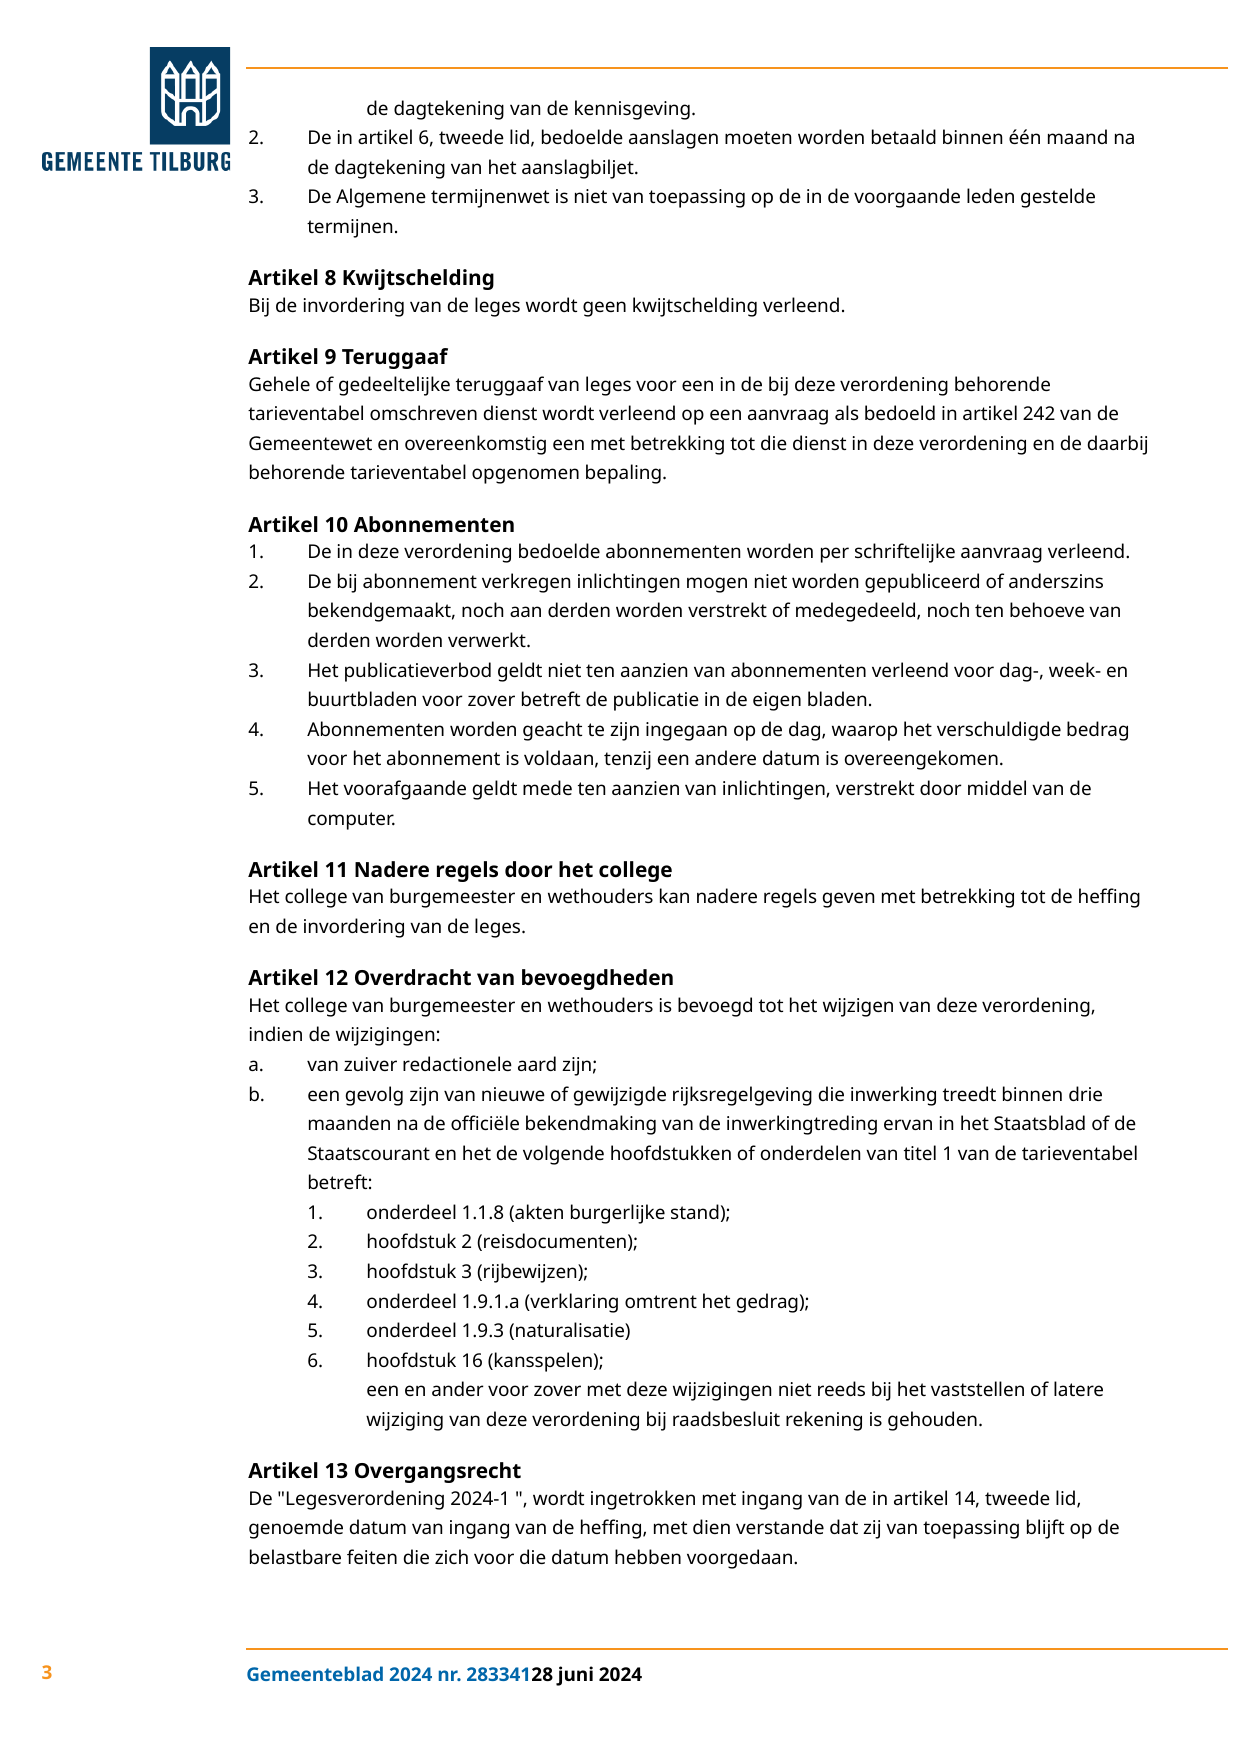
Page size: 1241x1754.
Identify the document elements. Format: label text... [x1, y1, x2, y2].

picture [41, 47, 231, 172]
text Het college van burgemeester en wethouders is bevoegd tot het wijzigen van deze verordening, indien de wijzigingen: [248, 992, 1152, 1047]
list hoofdstuk 3 (rijbewijzen); [307, 1258, 1152, 1284]
list een gevolg zijn van nieuwe of gewijzigde rijksregelgeving die inwerking treedt binnen drie maanden na de officiële bekendmaking van de inwerkingtreding ervan in het Staatsblad of de Staatscourant en het de volgende hoofdstukken of onderdelen van titel 1 van de tarieventabel betreft: [248, 1081, 1152, 1195]
list onderdeel 1.9.1.a (verklaring omtrent het gedrag); [307, 1288, 1152, 1313]
list hoofdstuk 2 (reisdocumenten); [307, 1229, 1152, 1254]
list een en ander voor zover met deze wijzigingen niet reeds bij het vaststellen of latere wijziging van deze verordening bij raadsbesluit rekening is gehouden. [307, 1377, 1152, 1432]
list van zuiver redactionele aard zijn; [248, 1051, 1152, 1077]
list onderdeel 1.1.8 (akten burgerlijke stand); [307, 1199, 1152, 1225]
text Artikel 10 Abonnementen [248, 510, 1152, 538]
text Artikel 8 Kwijtschelding [248, 263, 1152, 292]
text Bij de invordering van de leges wordt geen kwijtschelding verleend. [248, 292, 1152, 318]
list De in artikel 6, tweede lid, bedoelde aanslagen moeten worden betaald binnen één maand na de dagtekening van het aanslagbiljet. [248, 124, 1152, 180]
list De bij abonnement verkregen inlichtingen mogen niet worden gepubliceerd of anderszins bekendgemaakt, noch aan derden worden verstrekt of medegedeeld, noch ten behoeve van derden worden verwerkt. [248, 568, 1152, 653]
list hoofdstuk 16 (kansspelen); [307, 1347, 1152, 1373]
list Abonnementen worden geacht te zijn ingegaan op de dag, waarop het verschuldigde bedrag voor het abonnement is voldaan, tenzij een andere datum is overeengekomen. [248, 716, 1152, 771]
list De Algemene termijnenwet is niet van toepassing op de in de voorgaande leden gestelde termijnen. [248, 183, 1152, 239]
text Artikel 9 Teruggaaf [248, 342, 1152, 371]
list De in deze verordening bedoelde abonnementen worden per schriftelijke aanvraag verleend. [248, 538, 1152, 564]
list Het voorafgaande geldt mede ten aanzien van inlichtingen, verstrekt door middel van de computer. [248, 775, 1152, 830]
text Artikel 11 Nadere regels door het college [248, 855, 1152, 883]
text Artikel 13 Overgangsrecht [248, 1457, 1152, 1485]
text Artikel 12 Overdracht van bevoegdheden [248, 963, 1152, 992]
text De "Legesverordening 2024-1 ", wordt ingetrokken met ingang van de in artikel 14, tweede lid, genoemde datum van ingang van de heffing, met dien verstande dat zij van toepassing blijft op de belastbare feiten die zich voor die datum hebben voorgedaan. [248, 1485, 1152, 1570]
text Gehele of gedeeltelijke teruggaaf van leges voor een in de bij deze verordening behorende tarieventabel omschreven dienst wordt verleend op een aanvraag als bedoeld in artikel 242 van de Gemeentewet en overeenkomstig een met betrekking tot die dienst in deze verordening en de daarbij behorende tarieventabel opgenomen bepaling. [248, 371, 1152, 485]
list Het publicatieverbod geldt niet ten aanzien van abonnementen verleend voor dag-, week- en buurtbladen voor zover betreft de publicatie in de eigen bladen. [248, 657, 1152, 712]
list de dagtekening van de kennisgeving. [307, 95, 1152, 121]
list onderdeel 1.9.3 (naturalisatie) [307, 1317, 1152, 1343]
text Het college van burgemeester en wethouders kan nadere regels geven met betrekking tot de heffing en de invordering van de leges. [248, 883, 1152, 939]
